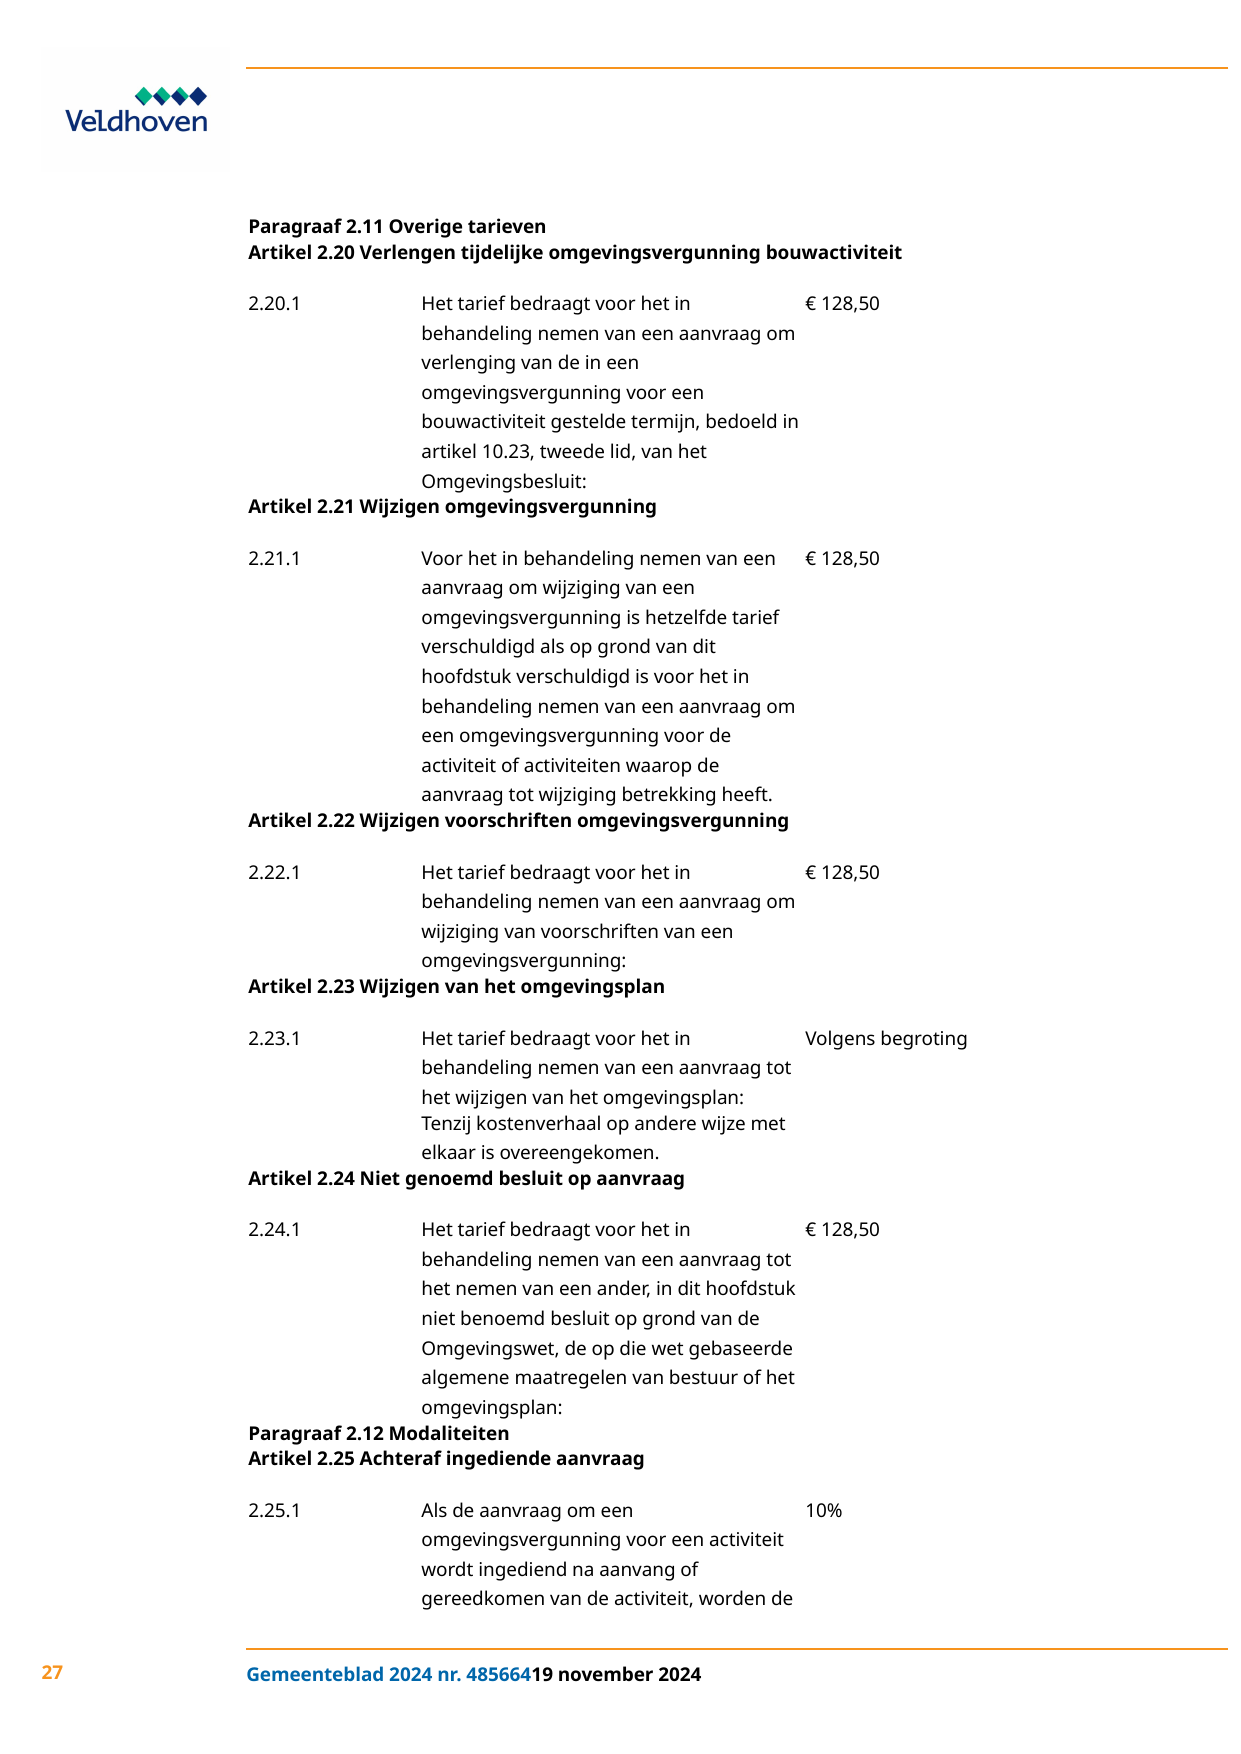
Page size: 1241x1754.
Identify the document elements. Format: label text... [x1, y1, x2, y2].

table_cell [421, 999, 805, 1025]
table_cell [979, 999, 1152, 1025]
table_cell [248, 833, 421, 859]
table_cell [805, 1191, 978, 1216]
table_cell Volgens begroting [805, 1025, 978, 1110]
table_cell Artikel 2.24 Niet genoemd besluit op aanvraag [248, 1165, 978, 1191]
table_cell Tenzij kostenverhaal op andere wijze met elkaar is overeengekomen. [421, 1110, 805, 1165]
table_cell [979, 859, 1152, 973]
table_cell [421, 1471, 805, 1497]
table_cell [979, 519, 1152, 545]
table_cell [979, 265, 1152, 290]
table_cell 2.24.1 [248, 1216, 421, 1420]
table_cell € 128,50 [805, 1216, 978, 1420]
table_cell Artikel 2.20 Verlengen tijdelijke omgevingsvergunning bouwactiviteit [248, 239, 978, 264]
table_cell € 128,50 [805, 859, 978, 973]
table_cell Paragraaf 2.11 Overige tarieven [248, 95, 1152, 239]
table_cell [979, 290, 1152, 493]
table_cell Als de aanvraag om een omgevingsvergunning voor een activiteit wordt ingediend na aanvang of gereedkomen van de activiteit, worden de [421, 1497, 805, 1611]
table_cell 10% [805, 1497, 978, 1611]
table_cell [248, 1110, 421, 1165]
table_cell Het tarief bedraagt voor het in behandeling nemen van een aanvraag tot het wijzigen van het omgevingsplan: [421, 1025, 805, 1110]
table_cell [979, 1497, 1152, 1611]
table_cell 2.21.1 [248, 545, 421, 807]
table_cell [805, 999, 978, 1025]
table_cell [979, 1025, 1152, 1110]
table_cell Het tarief bedraagt voor het in behandeling nemen van een aanvraag tot het nemen van een ander, in dit hoofdstuk niet benoemd besluit op grond van de Omgevingswet, de op die wet gebaseerde algemene maatregelen van bestuur of het omgevingsplan: [421, 1216, 805, 1420]
table_cell Artikel 2.23 Wijzigen van het omgevingsplan [248, 973, 978, 999]
table_cell [248, 519, 421, 545]
table_cell 2.22.1 [248, 859, 421, 973]
table_cell [979, 1216, 1152, 1420]
table_cell Artikel 2.21 Wijzigen omgevingsvergunning [248, 494, 978, 519]
table_cell 2.20.1 [248, 290, 421, 493]
table_cell Voor het in behandeling nemen van een aanvraag om wijziging van een omgevingsvergunning is hetzelfde tarief verschuldigd als op grond van dit hoofdstuk verschuldigd is voor het in behandeling nemen van een aanvraag om een omgevingsvergunning voor de activiteit of activiteiten waarop de aanvraag tot wijziging betrekking heeft. [421, 545, 805, 807]
table_cell 2.23.1 [248, 1025, 421, 1110]
table_cell [805, 265, 978, 290]
table_cell [248, 999, 421, 1025]
table_cell [805, 1471, 978, 1497]
table_cell [248, 1191, 421, 1216]
table_cell [979, 833, 1152, 859]
table_cell [979, 1191, 1152, 1216]
table_cell Het tarief bedraagt voor het in behandeling nemen van een aanvraag om verlenging van de in een omgevingsvergunning voor een bouwactiviteit gestelde termijn, bedoeld in artikel 10.23, tweede lid, van het Omgevingsbesluit: [421, 290, 805, 493]
table_cell [979, 1110, 1152, 1165]
table_cell [421, 833, 805, 859]
table_cell [248, 265, 421, 290]
table_cell [805, 833, 978, 859]
table_cell [248, 1471, 421, 1497]
table_cell Artikel 2.25 Achteraf ingediende aanvraag [248, 1445, 978, 1471]
table_cell Het tarief bedraagt voor het in behandeling nemen van een aanvraag om wijziging van voorschriften van een omgevingsvergunning: [421, 859, 805, 973]
table_cell [421, 519, 805, 545]
table_cell [979, 1471, 1152, 1497]
table_cell [421, 265, 805, 290]
table_cell [805, 519, 978, 545]
table_cell 2.25.1 [248, 1497, 421, 1611]
picture [41, 47, 231, 172]
table_cell [979, 545, 1152, 807]
table_cell Paragraaf 2.12 Modaliteiten [248, 1420, 1152, 1445]
table_cell Artikel 2.22 Wijzigen voorschriften omgevingsvergunning [248, 808, 978, 833]
table_cell [421, 1191, 805, 1216]
table_cell [805, 1110, 978, 1165]
table_cell € 128,50 [805, 545, 978, 807]
table_cell € 128,50 [805, 290, 978, 493]
